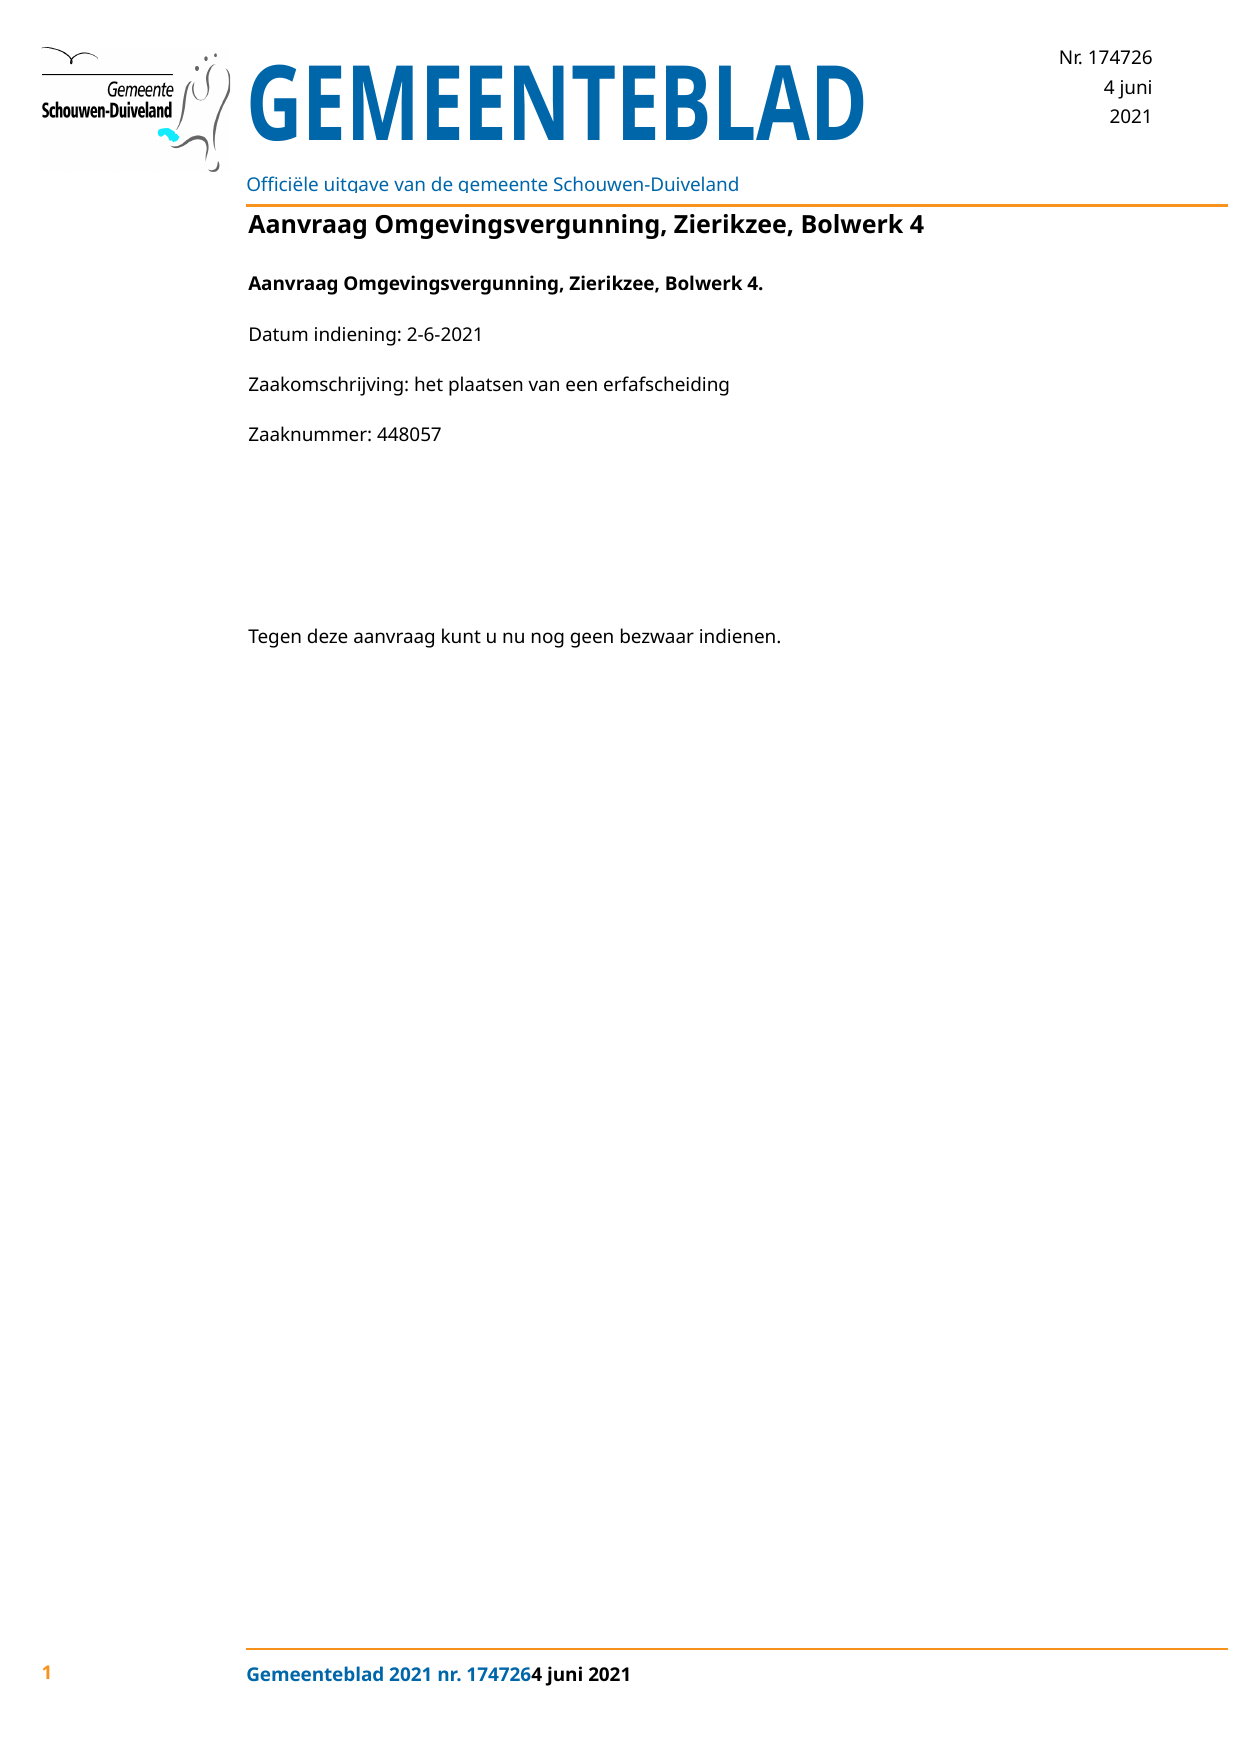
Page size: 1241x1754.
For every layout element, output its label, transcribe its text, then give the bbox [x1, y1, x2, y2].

text Aanvraag Omgevingsvergunning, Zierikzee, Bolwerk 4 [248, 207, 1152, 241]
text Datum indiening: 2-6-2021 [248, 321, 1152, 346]
text Aanvraag Omgevingsvergunning, Zierikzee, Bolwerk 4. [248, 270, 1152, 296]
text Zaakomschrijving: het plaatsen van een erfafscheiding [248, 371, 1152, 397]
text Zaaknummer: 448057 [248, 422, 1152, 447]
text Tegen deze aanvraag kunt u nu nog geen bezwaar indienen. [248, 623, 1152, 649]
picture [41, 47, 231, 172]
